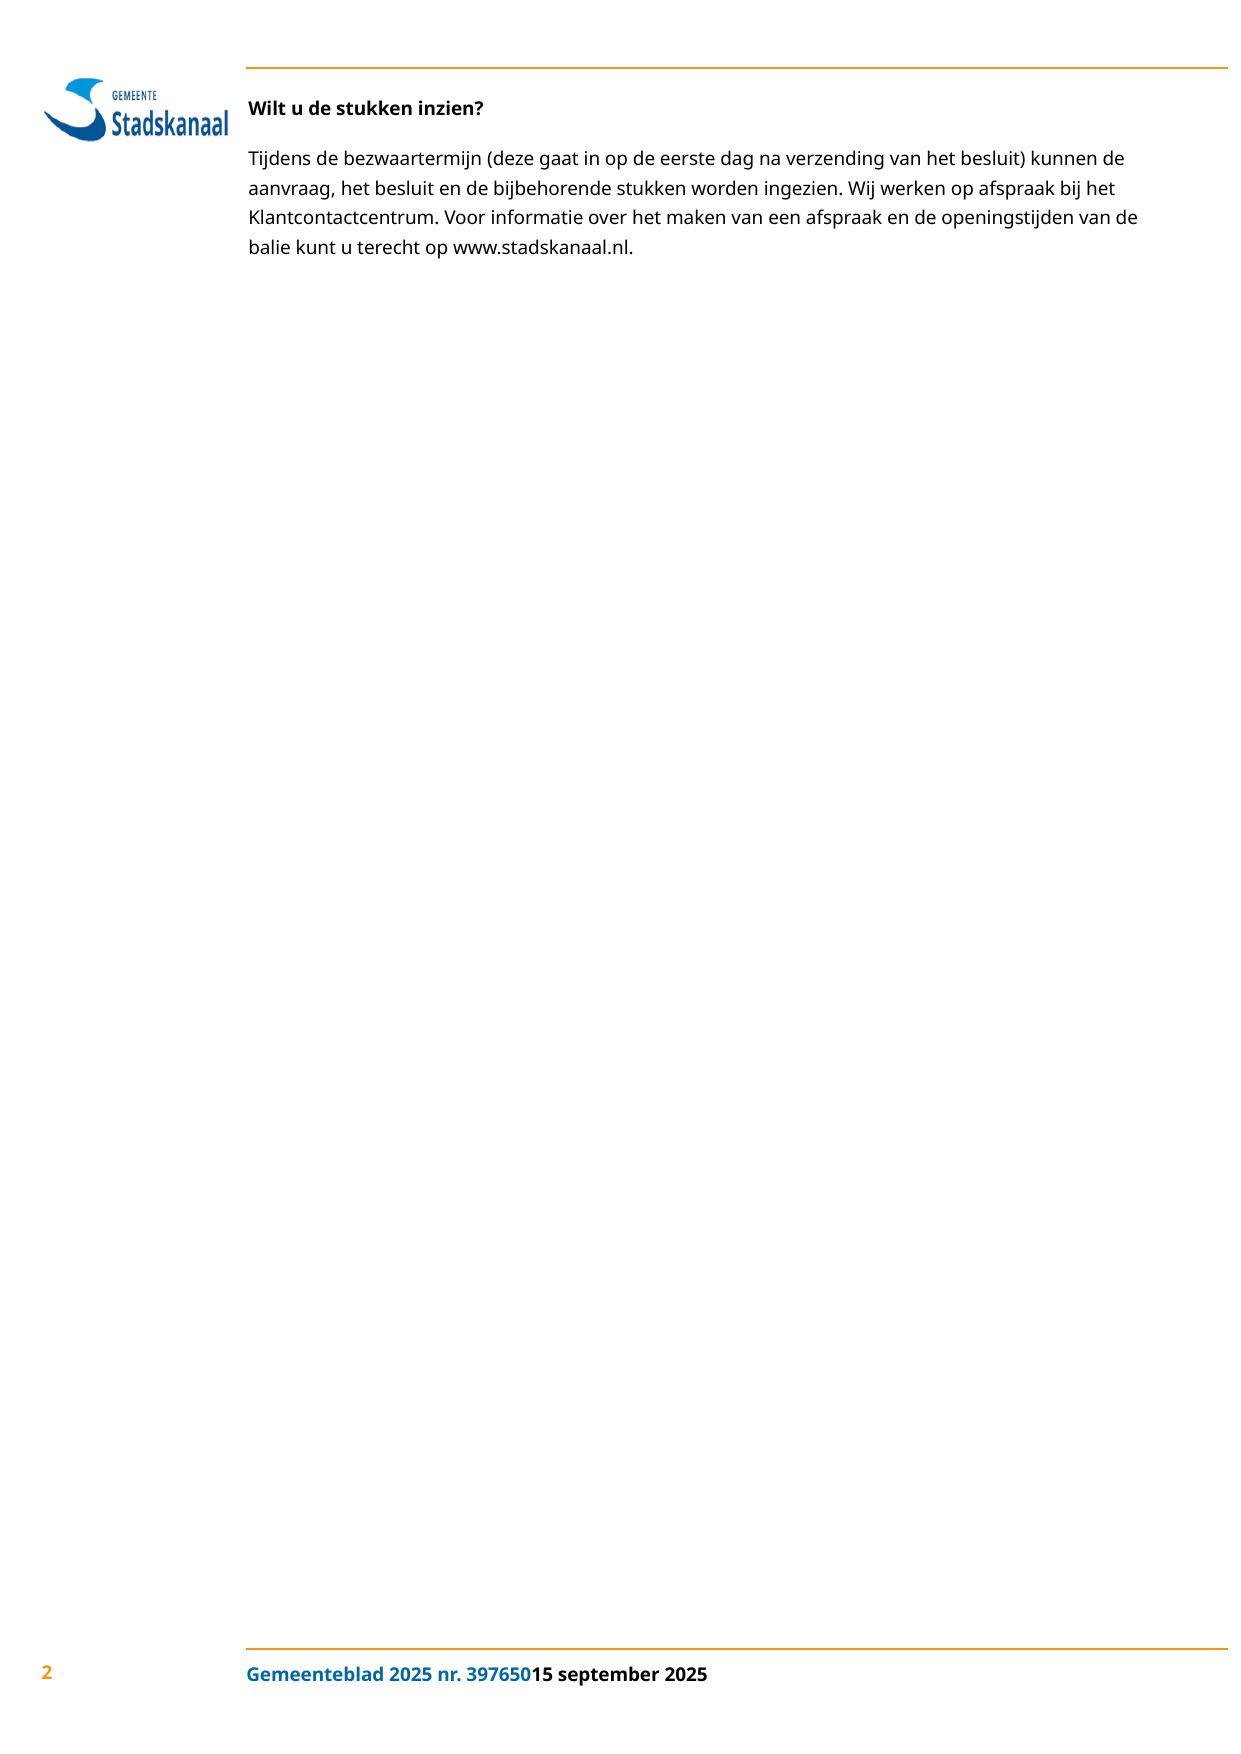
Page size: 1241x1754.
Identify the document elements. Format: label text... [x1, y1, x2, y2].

picture [41, 47, 231, 172]
text Tijdens de bezwaartermijn (deze gaat in op de eerste dag na verzending van het besluit) kunnen de aanvraag, het besluit en de bijbehorende stukken worden ingezien. Wij werken op afspraak bij het Klantcontactcentrum. Voor informatie over het maken van een afspraak en de openingstijden van de balie kunt u terecht op www.stadskanaal.nl. [248, 145, 1152, 260]
text Wilt u de stukken inzien? [248, 95, 1152, 121]
